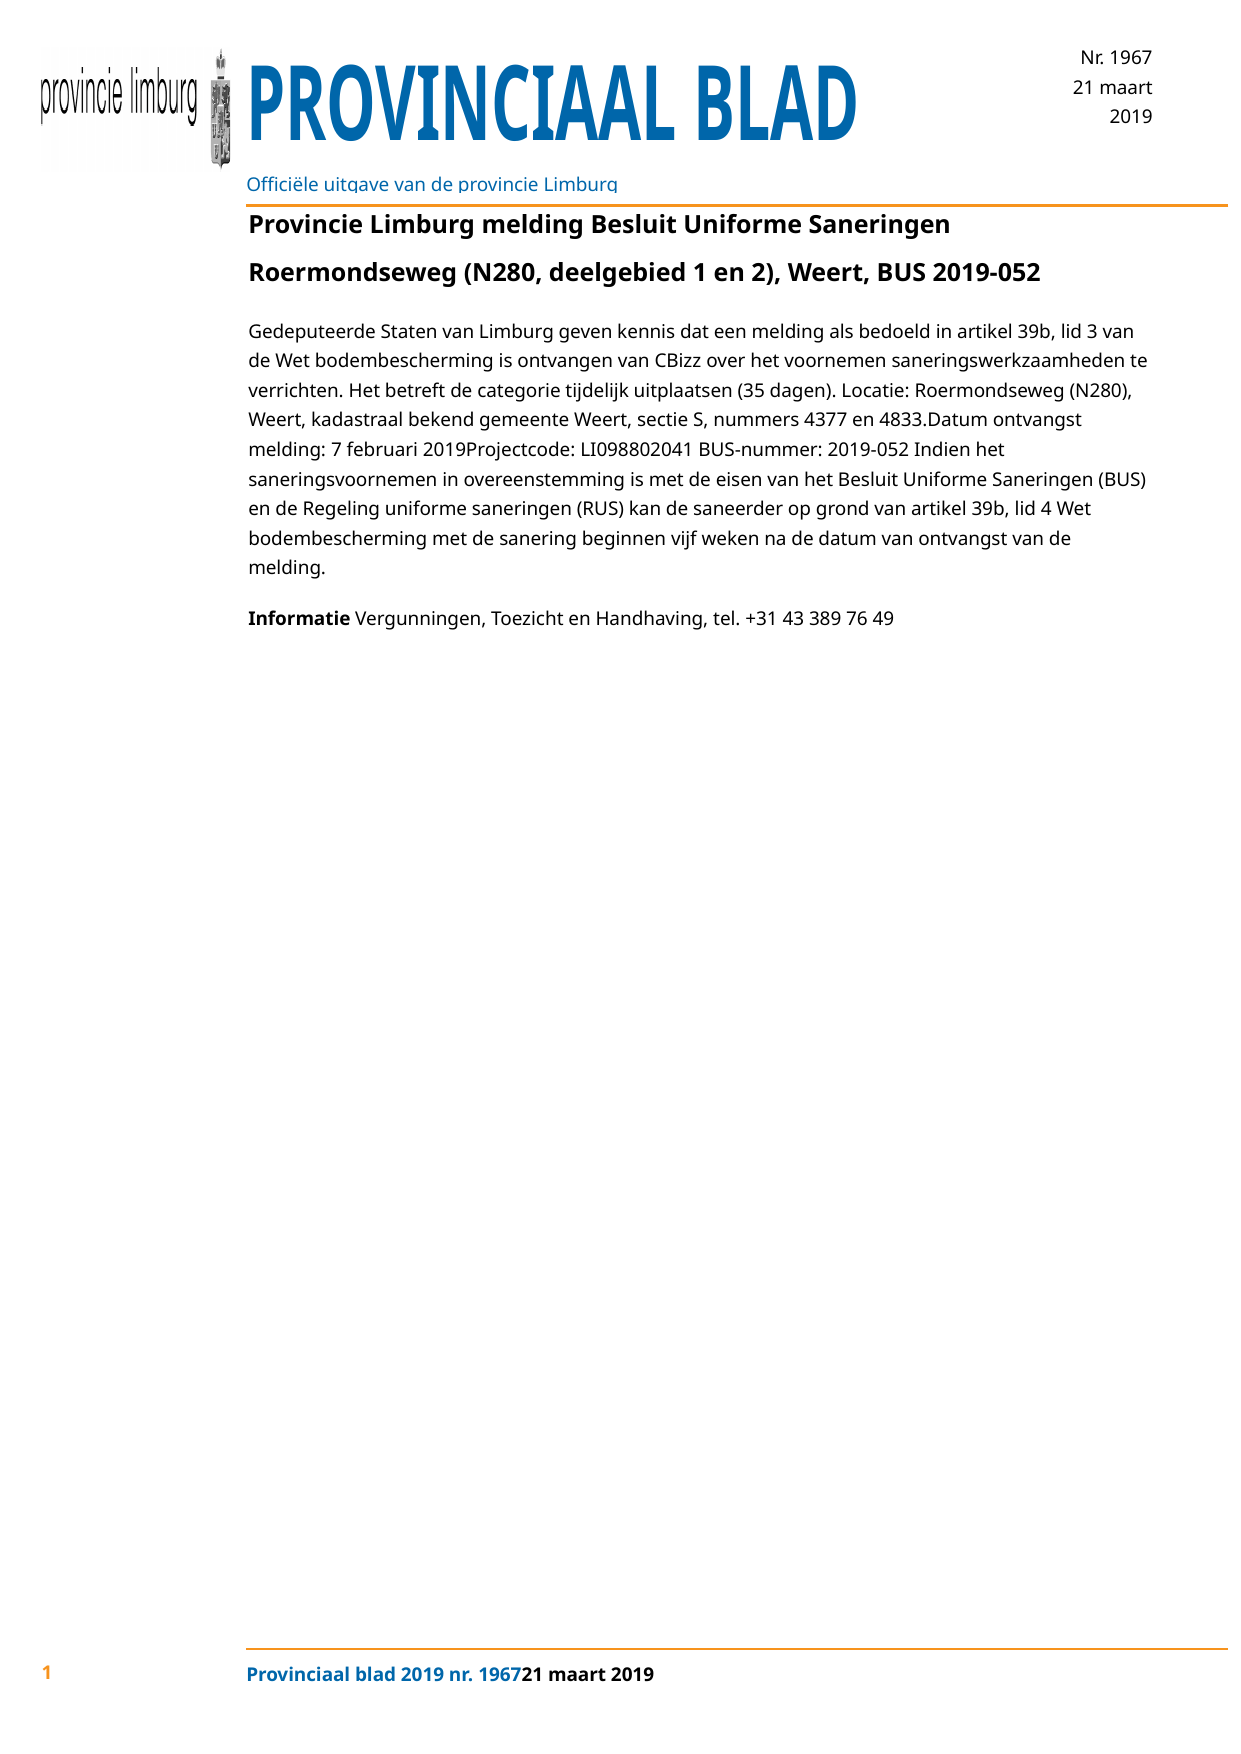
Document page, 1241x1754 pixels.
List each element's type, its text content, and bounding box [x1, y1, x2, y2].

picture [41, 47, 231, 172]
text Gedeputeerde Staten van Limburg geven kennis dat een melding als bedoeld in artikel 39b, lid 3 van de Wet bodembescherming is ontvangen van CBizz over het voornemen saneringswerkzaamheden te verrichten. Het betreft de categorie tijdelijk uitplaatsen (35 dagen). Locatie: Roermondseweg (N280), Weert, kadastraal bekend gemeente Weert, sectie S, nummers 4377 en 4833.Datum ontvangst melding: 7 februari 2019Projectcode: LI098802041 BUS-nummer: 2019-052 Indien het saneringsvoornemen in overeenstemming is met de eisen van het Besluit Uniforme Saneringen (BUS) en de Regeling uniforme saneringen (RUS) kan de saneerder op grond van artikel 39b, lid 4 Wet bodembescherming met de sanering beginnen vijf weken na de datum van ontvangst van de melding. [248, 318, 1152, 580]
text Provincie Limburg melding Besluit Uniforme Saneringen Roermondseweg (N280, deelgebied 1 en 2), Weert, BUS 2019-052 [248, 207, 1152, 288]
text Informatie Vergunningen, Toezicht en Handhaving, tel. +31 43 389 76 49 [248, 605, 1152, 631]
